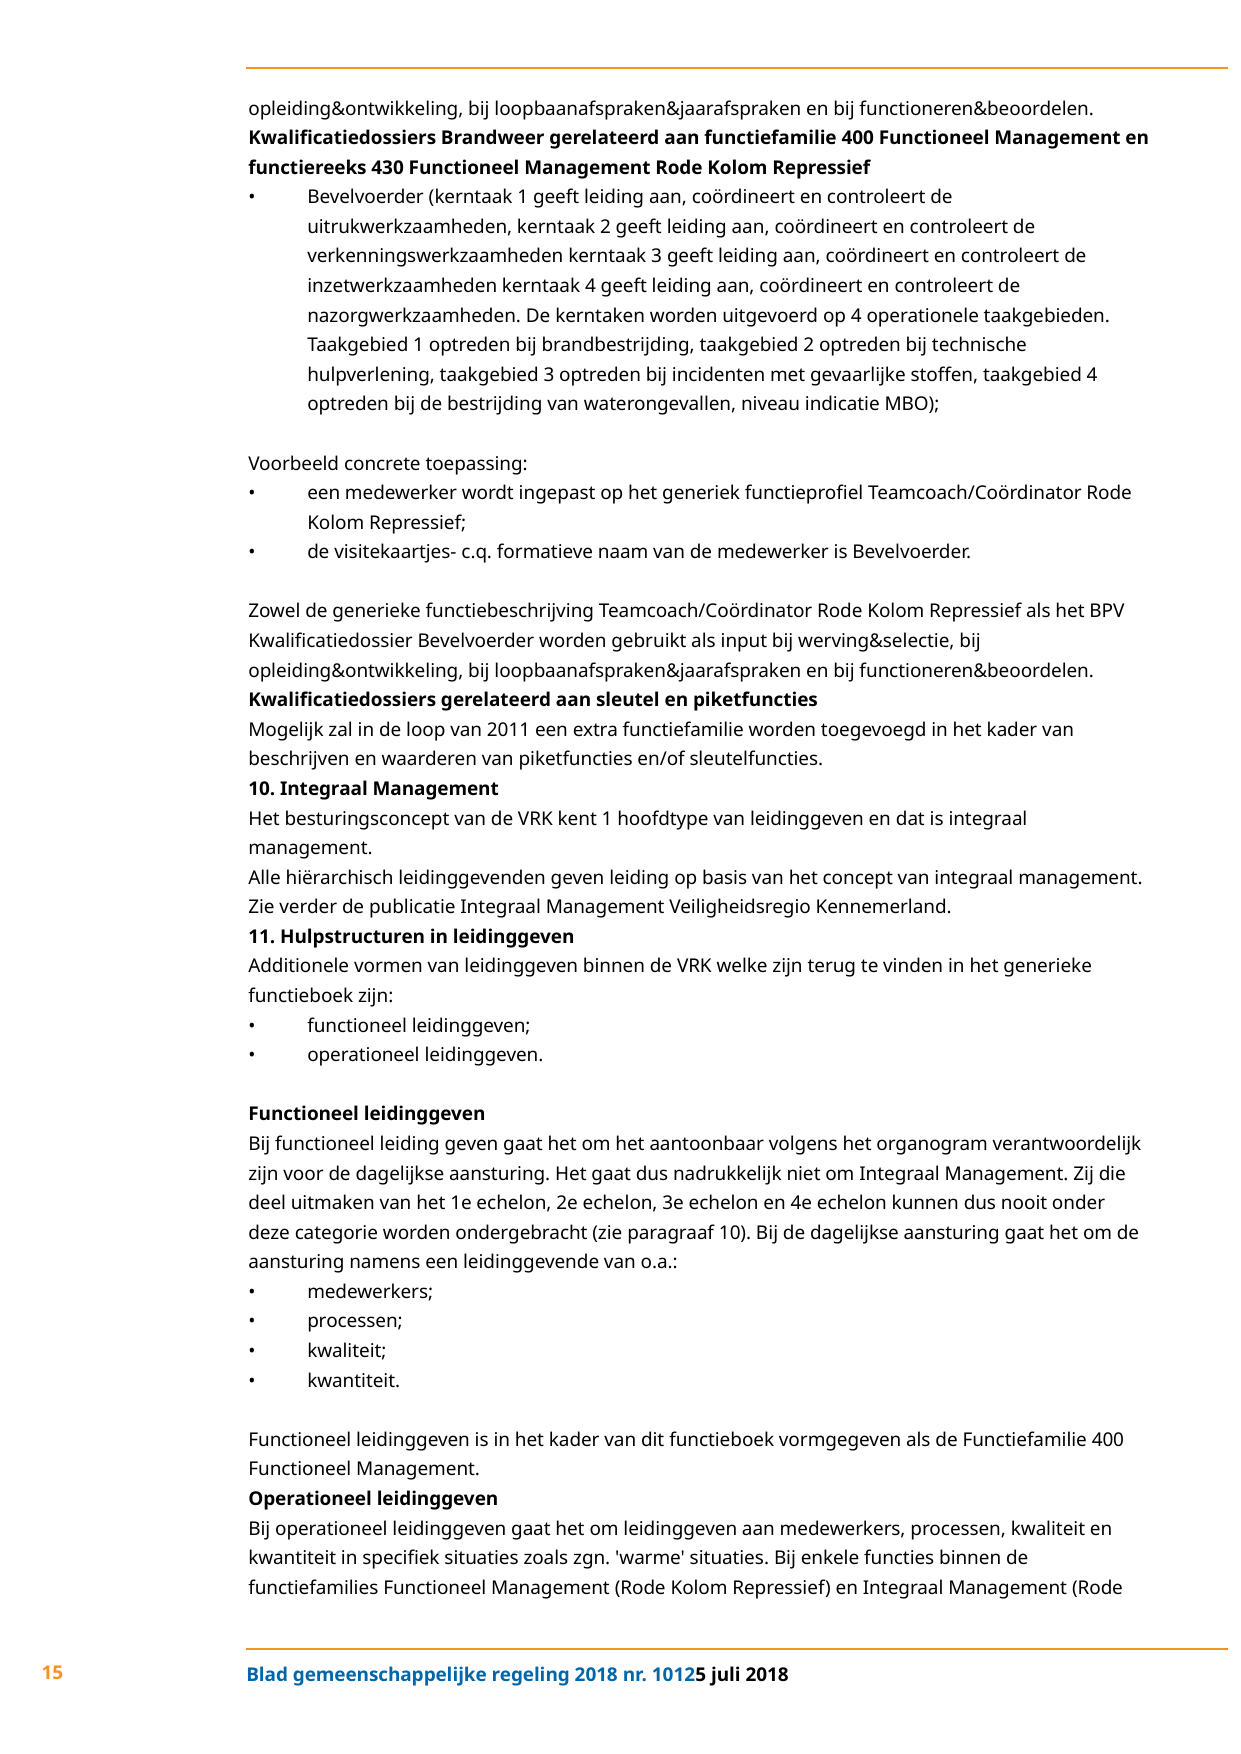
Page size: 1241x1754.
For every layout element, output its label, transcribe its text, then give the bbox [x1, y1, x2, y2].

list operationeel leidinggeven. [248, 1041, 1152, 1067]
list processen; [248, 1308, 1152, 1333]
text Zie verder de publicatie Integraal Management Veiligheidsregio Kennemerland. [248, 893, 1152, 919]
text Bij operationeel leidinggeven gaat het om leidinggeven aan medewerkers, processen, kwaliteit en kwantiteit in specifiek situaties zoals zgn. 'warme' situaties. Bij enkele functies binnen de functiefamilies Functioneel Management (Rode Kolom Repressief) en Integraal Management (Rode [248, 1515, 1152, 1600]
list een medewerker wordt ingepast op het generiek functieprofiel Teamcoach/Coördinator Rode Kolom Repressief; [248, 479, 1152, 535]
text Functioneel leidinggeven is in het kader van dit functieboek vormgegeven als de Functiefamilie 400 Functioneel Management. [248, 1426, 1152, 1481]
text Additionele vormen van leidinggeven binnen de VRK welke zijn terug te vinden in het generieke functieboek zijn: [248, 953, 1152, 1008]
list functioneel leidinggeven; [248, 1012, 1152, 1038]
text opleiding&ontwikkeling, bij loopbaanafspraken&jaarafspraken en bij functioneren&beoordelen. [248, 95, 1152, 121]
text Voorbeeld concrete toepassing: [248, 450, 1152, 476]
text Alle hiërarchisch leidinggevenden geven leiding op basis van het concept van integraal management. [248, 864, 1152, 890]
list de visitekaartjes- c.q. formatieve naam van de medewerker is Bevelvoerder. [248, 538, 1152, 564]
text 10. Integraal Management [248, 775, 1152, 801]
text Het besturingsconcept van de VRK kent 1 hoofdtype van leidinggeven en dat is integraal management. [248, 805, 1152, 860]
text Kwalificatiedossiers Brandweer gerelateerd aan functiefamilie 400 Functioneel Management en functiereeks 430 Functioneel Management Rode Kolom Repressief [248, 124, 1152, 180]
list kwantiteit. [248, 1367, 1152, 1393]
text 11. Hulpstructuren in leidinggeven [248, 923, 1152, 949]
text Kwalificatiedossiers gerelateerd aan sleutel en piketfuncties [248, 686, 1152, 712]
text Operationeel leidinggeven [248, 1485, 1152, 1511]
list Bevelvoerder (kerntaak 1 geeft leiding aan, coördineert en controleert de uitrukwerkzaamheden, kerntaak 2 geeft leiding aan, coördineert en controleert de verkenningswerkzaamheden kerntaak 3 geeft leiding aan, coördineert en controleert de inzetwerkzaamheden kerntaak 4 geeft leiding aan, coördineert en controleert de nazorgwerkzaamheden. De kerntaken worden uitgevoerd op 4 operationele taakgebieden. Taakgebied 1 optreden bij brandbestrijding, taakgebied 2 optreden bij technische hulpverlening, taakgebied 3 optreden bij incidenten met gevaarlijke stoffen, taakgebied 4 optreden bij de bestrijding van waterongevallen, niveau indicatie MBO); [248, 183, 1152, 416]
text Bij functioneel leiding geven gaat het om het aantoonbaar volgens het organogram verantwoordelijk zijn voor de dagelijkse aansturing. Het gaat dus nadrukkelijk niet om Integraal Management. Zij die deel uitmaken van het 1e echelon, 2e echelon, 3e echelon en 4e echelon kunnen dus nooit onder deze categorie worden ondergebracht (zie paragraaf 10). Bij de dagelijkse aansturing gaat het om de aansturing namens een leidinggevende van o.a.: [248, 1130, 1152, 1274]
text Functioneel leidinggeven [248, 1101, 1152, 1126]
list kwaliteit; [248, 1337, 1152, 1363]
picture [41, 47, 231, 172]
list medewerkers; [248, 1278, 1152, 1304]
text Zowel de generieke functiebeschrijving Teamcoach/Coördinator Rode Kolom Repressief als het BPV Kwalificatiedossier Bevelvoerder worden gebruikt als input bij werving&selectie, bij opleiding&ontwikkeling, bij loopbaanafspraken&jaarafspraken en bij functioneren&beoordelen. [248, 598, 1152, 683]
text Mogelijk zal in de loop van 2011 een extra functiefamilie worden toegevoegd in het kader van beschrijven en waarderen van piketfuncties en/of sleutelfuncties. [248, 716, 1152, 771]
